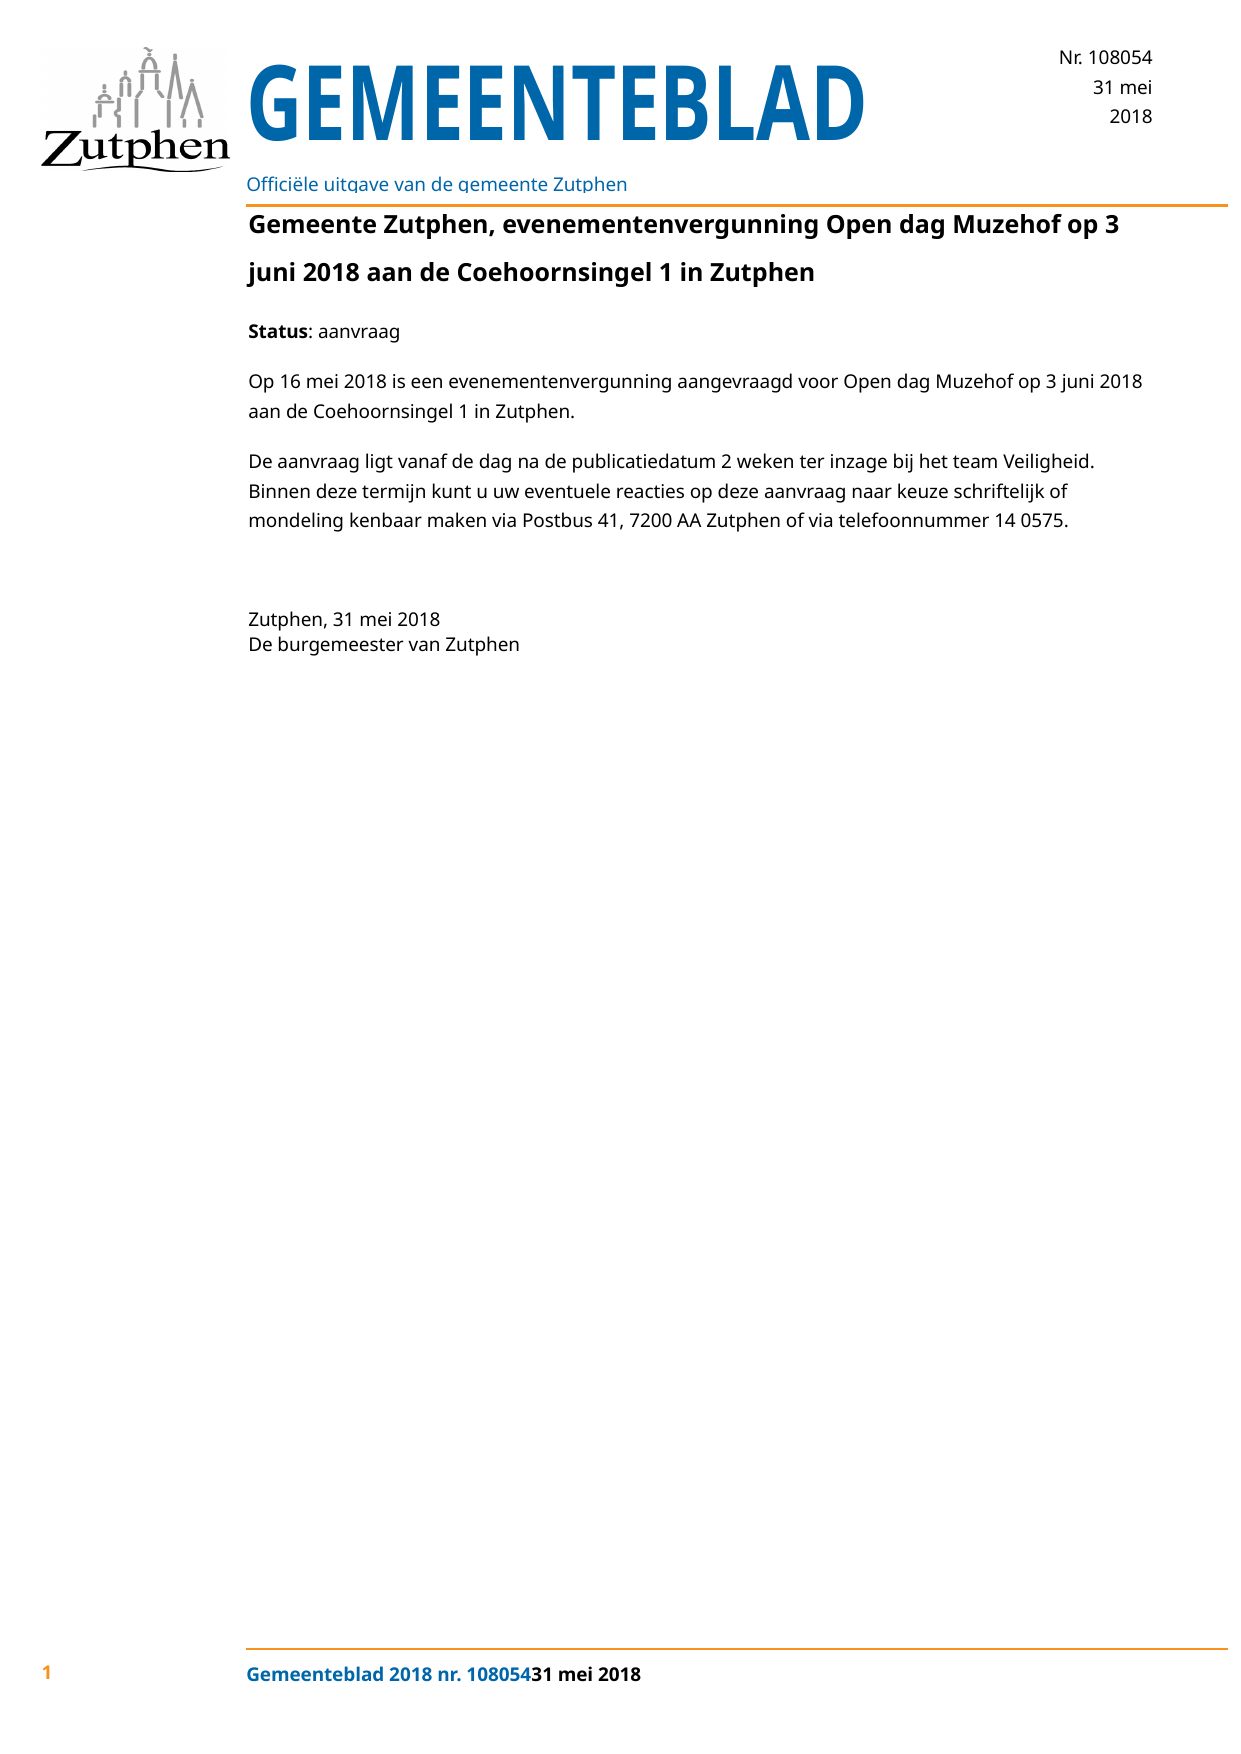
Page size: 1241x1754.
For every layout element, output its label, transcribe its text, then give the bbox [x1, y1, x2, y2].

text Zutphen, 31 mei 2018 [248, 606, 1152, 631]
text De aanvraag ligt vanaf de dag na de publicatiedatum 2 weken ter inzage bij het team Veiligheid. Binnen deze termijn kunt u uw eventuele reacties op deze aanvraag naar keuze schriftelijk of mondeling kenbaar maken via Postbus 41, 7200 AA Zutphen of via telefoonnummer 14 0575. [248, 448, 1152, 533]
text Status: aanvraag [248, 318, 1152, 344]
text Gemeente Zutphen, evenementenvergunning Open dag Muzehof op 3 juni 2018 aan de Coehoornsingel 1 in Zutphen [248, 207, 1152, 288]
picture [41, 47, 231, 172]
text Op 16 mei 2018 is een evenementenvergunning aangevraagd voor Open dag Muzehof op 3 juni 2018 aan de Coehoornsingel 1 in Zutphen. [248, 368, 1152, 424]
text De burgemeester van Zutphen [248, 631, 1152, 657]
